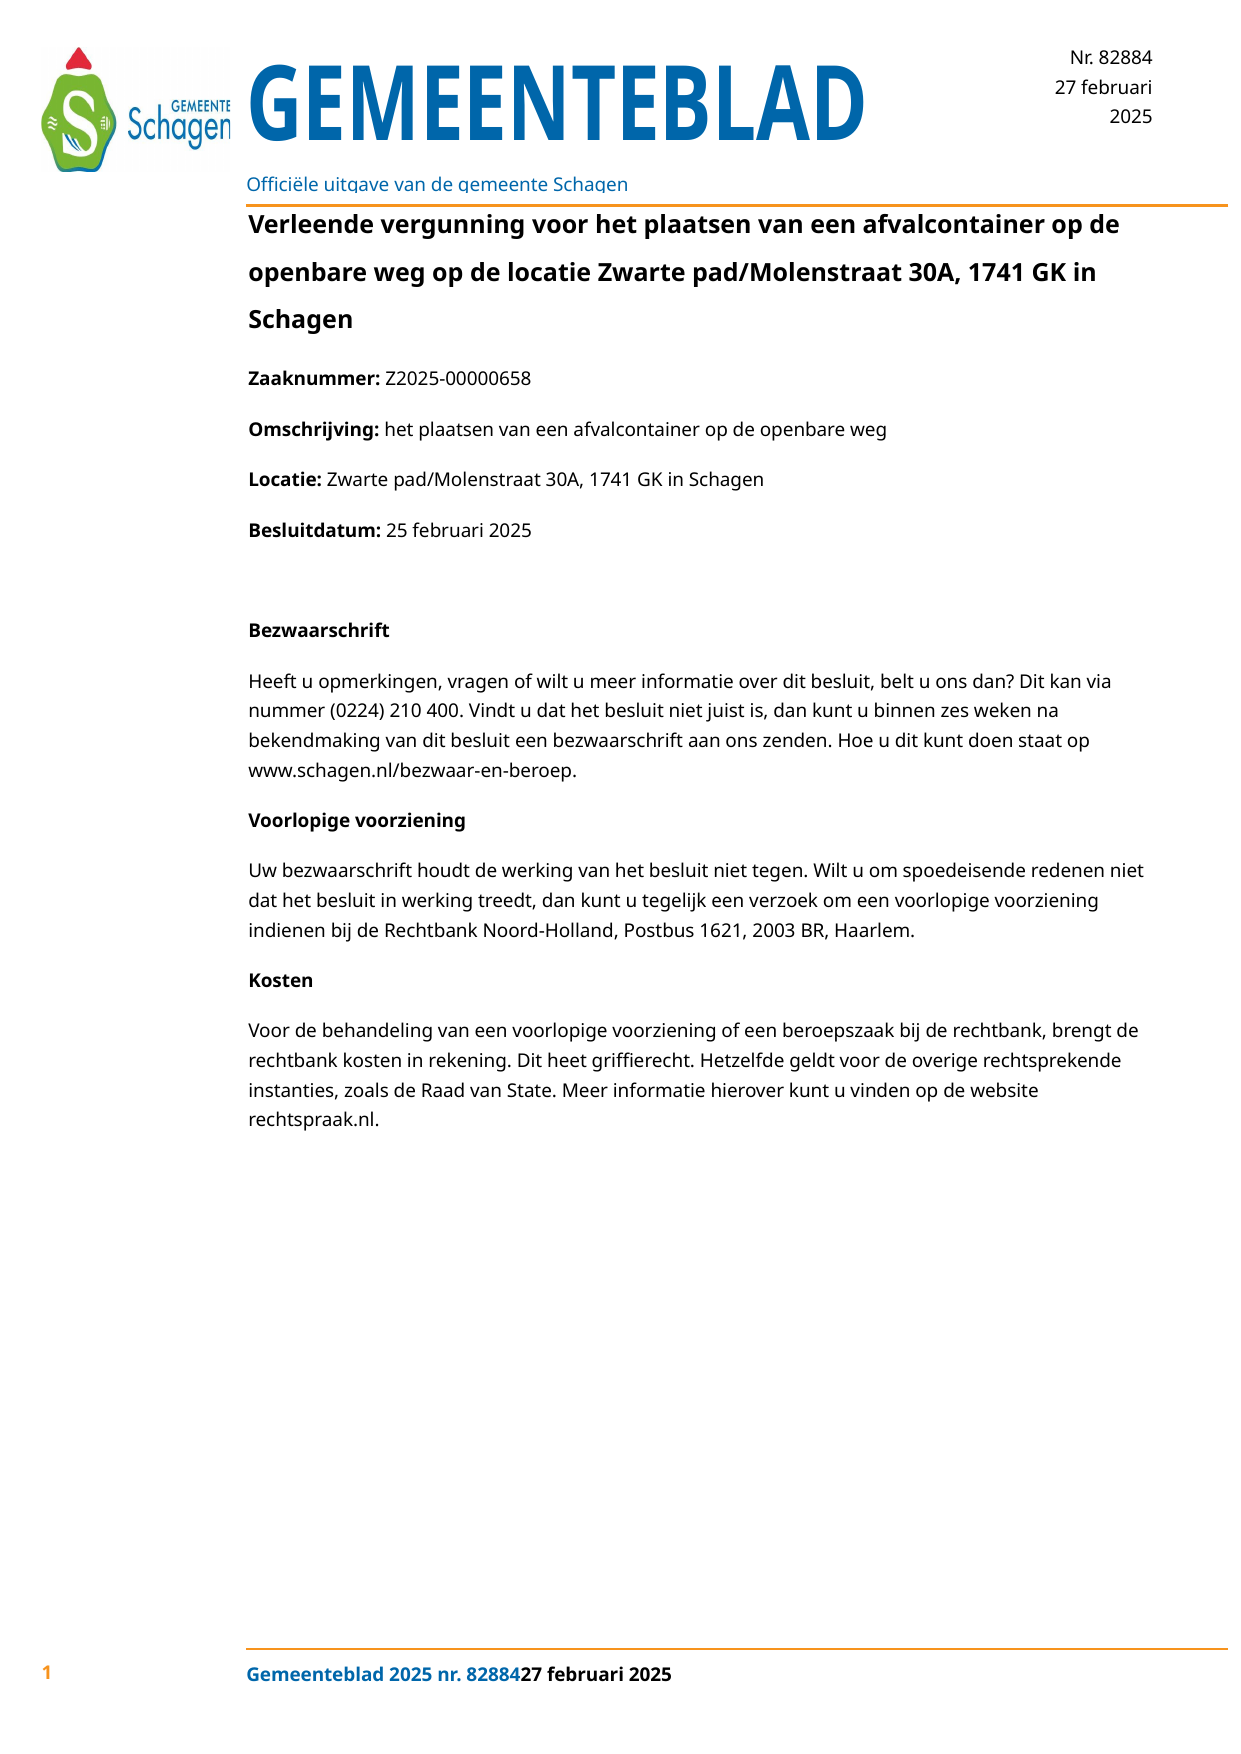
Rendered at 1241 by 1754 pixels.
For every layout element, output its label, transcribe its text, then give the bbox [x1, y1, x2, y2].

text Kosten [248, 967, 1152, 993]
text Heeft u opmerkingen, vragen of wilt u meer informatie over dit besluit, belt u ons dan? Dit kan via nummer (0224) 210 400. Vindt u dat het besluit niet juist is, dan kunt u binnen zes weken na bekendmaking van dit besluit een bezwaarschrift aan ons zenden. Hoe u dit kunt doen staat op www.schagen.nl/bezwaar-en-beroep. [248, 668, 1152, 782]
text Omschrijving: het plaatsen van een afvalcontainer op de openbare weg [248, 416, 1152, 442]
text Locatie: Zwarte pad/Molenstraat 30A, 1741 GK in Schagen [248, 466, 1152, 492]
text Besluitdatum: 25 februari 2025 [248, 517, 1152, 542]
picture [41, 47, 231, 172]
text Uw bezwaarschrift houdt de werking van het besluit niet tegen. Wilt u om spoedeisende redenen niet dat het besluit in werking treedt, dan kunt u tegelijk een verzoek om een voorlopige voorziening indienen bij de Rechtbank Noord-Holland, Postbus 1621, 2003 BR, Haarlem. [248, 858, 1152, 942]
text Zaaknummer: Z2025-00000658 [248, 366, 1152, 391]
text Voor de behandeling van een voorlopige voorziening of een beroepszaak bij de rechtbank, brengt de rechtbank kosten in rekening. Dit heet griffierecht. Hetzelfde geldt voor de overige rechtsprekende instanties, zoals de Raad van State. Meer informatie hierover kunt u vinden op de website rechtspraak.nl. [248, 1018, 1152, 1132]
text Bezwaarschrift [248, 618, 1152, 643]
text Voorlopige voorziening [248, 807, 1152, 833]
text Verleende vergunning voor het plaatsen van een afvalcontainer op de openbare weg op de locatie Zwarte pad/Molenstraat 30A, 1741 GK in Schagen [248, 207, 1152, 336]
